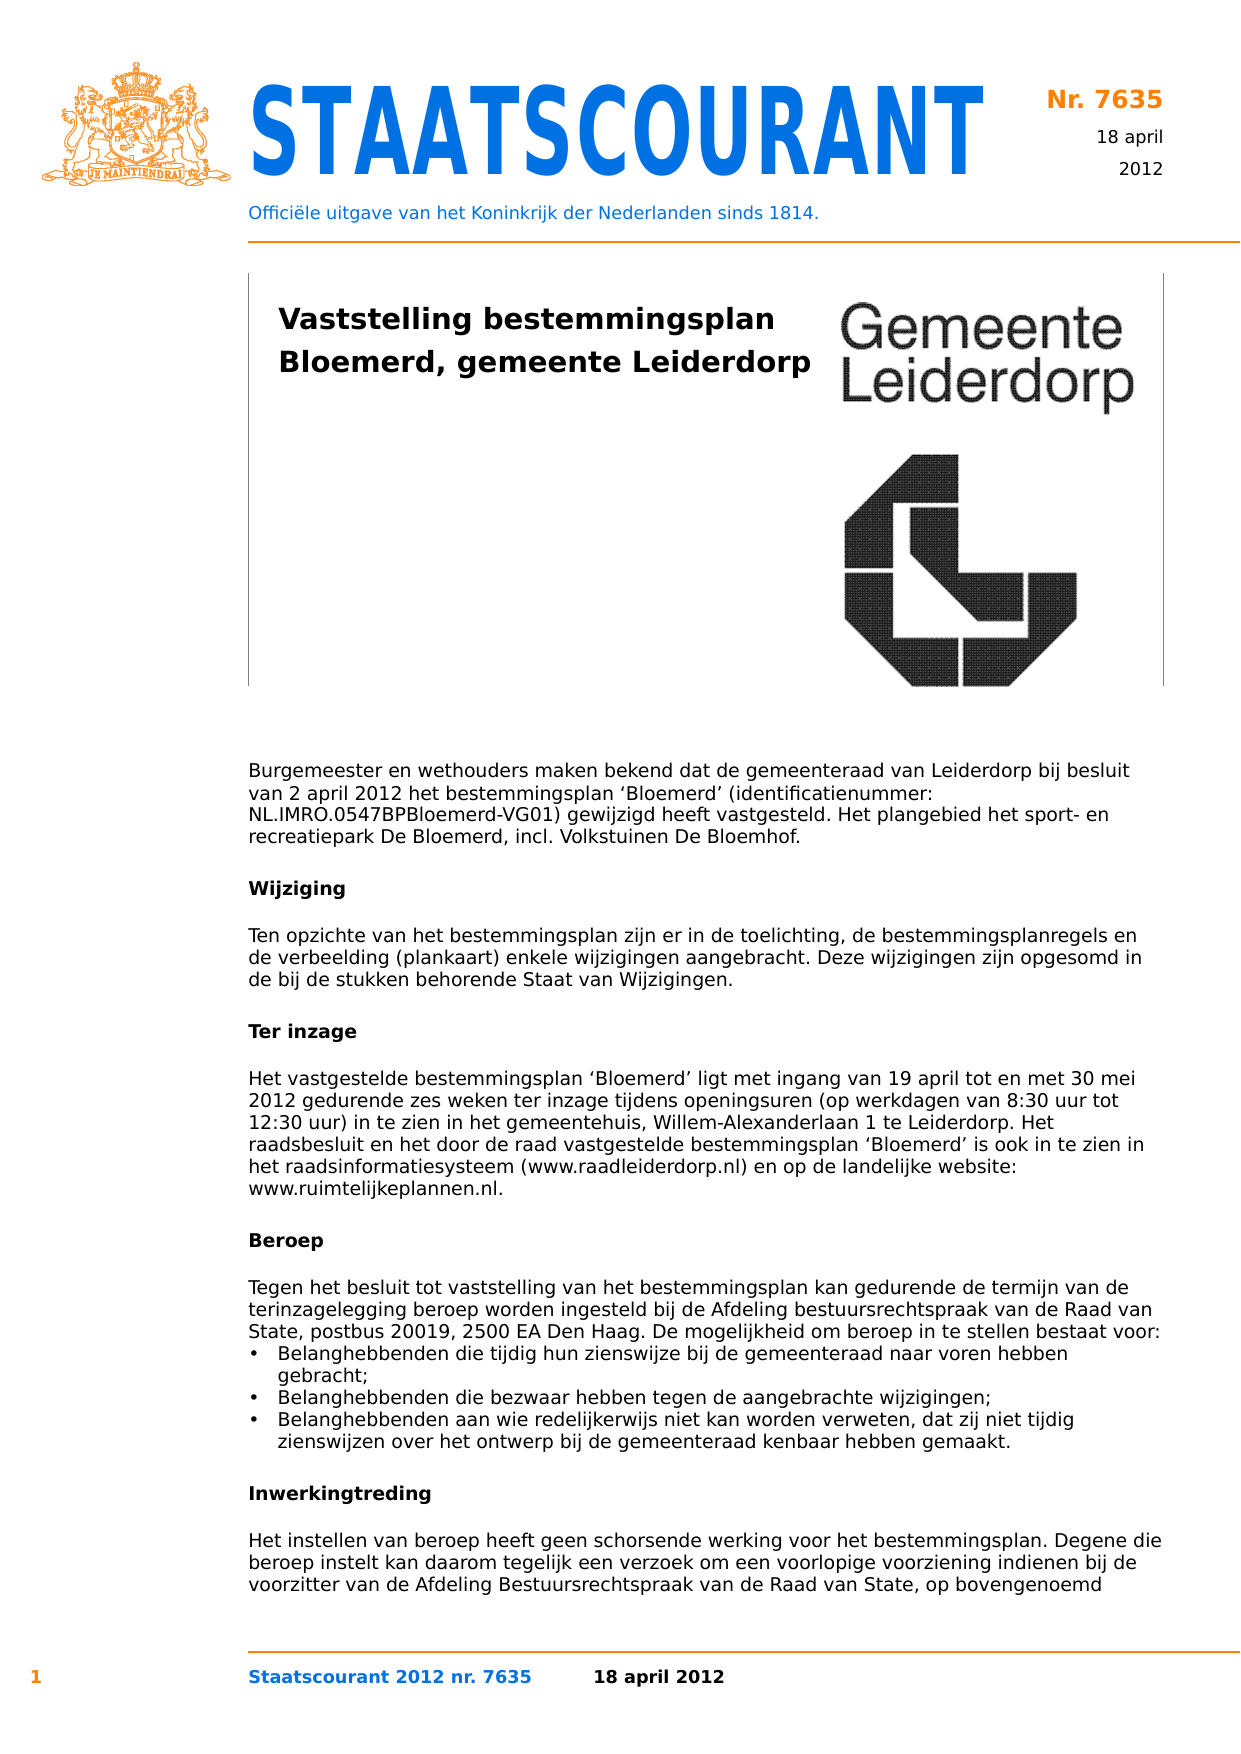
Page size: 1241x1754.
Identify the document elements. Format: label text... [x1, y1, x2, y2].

text Tegen het besluit tot vaststelling van het bestemmingsplan kan gedurende de termijn van de terinzagelegging beroep worden ingesteld bij de Afdeling bestuursrechtspraak van de Raad van State, postbus 20019, 2500 EA Den Haag. De mogelijkheid om beroep in te stellen bestaat voor: [248, 1277, 1163, 1343]
subtitle Vaststelling bestemmingsplan Bloemerd, gemeente Leiderdorp [249, 273, 1163, 686]
text Ten opzichte van het bestemmingsplan zijn er in de toelichting, de bestemmingsplanregels en de verbeelding (plankaart) enkele wijzigingen aangebracht. Deze wijzigingen zijn opgesomd in de bij de stukken behorende Staat van Wijzigingen. [248, 925, 1163, 991]
text • Belanghebbenden die bezwaar hebben tegen de aangebrachte wijzigingen; [248, 1387, 1163, 1409]
picture [838, 302, 1134, 687]
table_header Nr. 7635 [998, 62, 1240, 121]
table_cell 18 april [998, 121, 1240, 153]
subtitle Ter inzage [248, 1021, 1163, 1043]
table_cell Officiële uitgave van het Koninkrijk der Nederlanden sinds 1814. [248, 203, 1240, 241]
subtitle Wijziging [248, 878, 1163, 900]
subtitle Beroep [248, 1230, 1163, 1252]
table_cell 2012 [998, 153, 1240, 203]
table_header STAATSCOURANT [248, 62, 998, 203]
text • Belanghebbenden aan wie redelijkerwijs niet kan worden verweten, dat zij niet tijdig zienswijzen over het ontwerp bij de gemeenteraad kenbaar hebben gemaakt. [248, 1409, 1163, 1453]
text Het vastgestelde bestemmingsplan ‘Bloemerd’ ligt met ingang van 19 april tot en met 30 mei 2012 gedurende zes weken ter inzage tijdens openingsuren (op werkdagen van 8:30 uur tot 12:30 uur) in te zien in het gemeentehuis, Willem-Alexanderlaan 1 te Leiderdorp. Het raadsbesluit en het door de raad vastgestelde bestemmingsplan ‘Bloemerd’ is ook in te zien in het raadsinformatiesysteem (www.raadleiderdorp.nl) en op de landelijke website: www.ruimtelijkeplannen.nl. [248, 1068, 1163, 1200]
text Burgemeester en wethouders maken bekend dat de gemeenteraad van Leiderdorp bij besluit van 2 april 2012 het bestemmingsplan ‘Bloemerd’ (identificatienummer: NL.IMRO.0547BPBloemerd-VG01) gewijzigd heeft vastgesteld. Het plangebied het sport- en recreatiepark De Bloemerd, incl. Volkstuinen De Bloemhof. [248, 760, 1163, 848]
text Het instellen van beroep heeft geen schorsende werking voor het bestemmingsplan. Degene die beroep instelt kan daarom tegelijk een verzoek om een voorlopige voorziening indienen bij de voorzitter van de Afdeling Bestuursrechtspraak van de Raad van State, op bovengenoemd [248, 1530, 1163, 1596]
text • Belanghebbenden die tijdig hun zienswijze bij de gemeenteraad naar voren hebben gebracht; [248, 1343, 1163, 1387]
table_header [25, 62, 248, 241]
picture [41, 62, 231, 186]
subtitle Inwerkingtreding [248, 1483, 1163, 1505]
